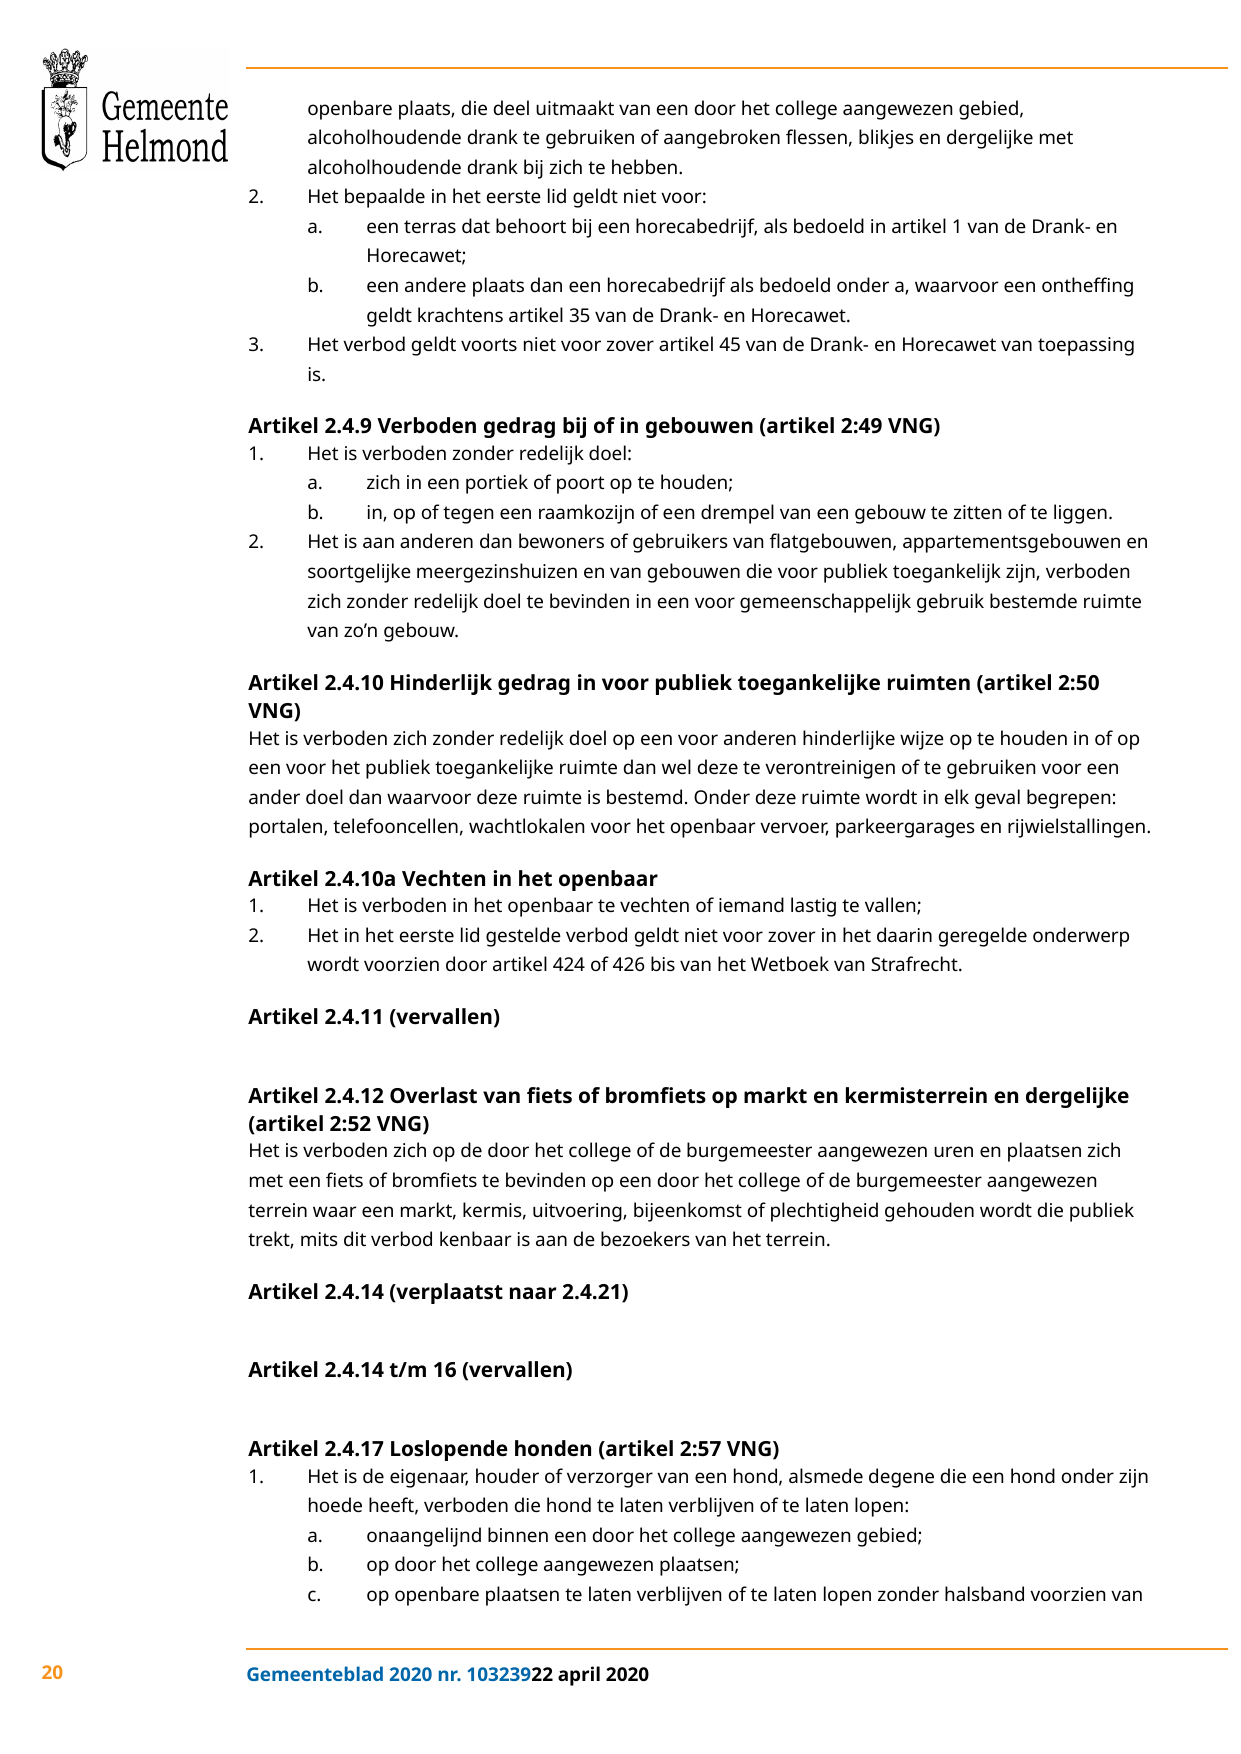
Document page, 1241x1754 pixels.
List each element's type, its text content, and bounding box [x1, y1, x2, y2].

text Artikel 2.4.9 Verboden gedrag bij of in gebouwen (artikel 2:49 VNG) [248, 411, 1152, 440]
list in, op of tegen een raamkozijn of een drempel van een gebouw te zitten of te liggen. [307, 499, 1152, 525]
text Artikel 2.4.10a Vechten in het openbaar [248, 864, 1152, 892]
picture [41, 47, 231, 172]
text Het is verboden zich op de door het college of de burgemeester aangewezen uren en plaatsen zich met een fiets of bromfiets te bevinden op een door het college of de burgemeester aangewezen terrein waar een markt, kermis, uitvoering, bijeenkomst of plechtigheid gehouden wordt die publiek trekt, mits dit verbod kenbaar is aan de bezoekers van het terrein. [248, 1138, 1152, 1252]
list Het in het eerste lid gestelde verbod geldt niet voor zover in het daarin geregelde onderwerp wordt voorzien door artikel 424 of 426 bis van het Wetboek van Strafrecht. [248, 922, 1152, 977]
text Artikel 2.4.10 Hinderlijk gedrag in voor publiek toegankelijke ruimten (artikel 2:50 VNG) [248, 668, 1152, 725]
list Het verbod geldt voorts niet voor zover artikel 45 van de Drank- en Horecawet van toepassing is. [248, 331, 1152, 387]
list op door het college aangewezen plaatsen; [307, 1552, 1152, 1577]
list openbare plaats, die deel uitmaakt van een door het college aangewezen gebied, alcoholhoudende drank te gebruiken of aangebroken flessen, blikjes en dergelijke met alcoholhoudende drank bij zich te hebben. [248, 95, 1152, 180]
list zich in een portiek of poort op te houden; [307, 469, 1152, 495]
list Het is aan anderen dan bewoners of gebruikers van flatgebouwen, appartementsgebouwen en soortgelijke meergezinshuizen en van gebouwen die voor publiek toegankelijk zijn, verboden zich zonder redelijk doel te bevinden in een voor gemeenschappelijk gebruik bestemde ruimte van zo’n gebouw. [248, 529, 1152, 643]
list op openbare plaatsen te laten verblijven of te laten lopen zonder halsband voorzien van [307, 1581, 1152, 1607]
list een terras dat behoort bij een horecabedrijf, als bedoeld in artikel 1 van de Drank- en Horecawet; [307, 213, 1152, 268]
list Het is verboden zonder redelijk doel: [248, 440, 1152, 466]
text Artikel 2.4.11 (vervallen) [248, 1002, 1152, 1030]
text Artikel 2.4.14 t/m 16 (vervallen) [248, 1356, 1152, 1384]
list Het is verboden in het openbaar te vechten of iemand lastig te vallen; [248, 892, 1152, 918]
list een andere plaats dan een horecabedrijf als bedoeld onder a, waarvoor een ontheffing geldt krachtens artikel 35 van de Drank- en Horecawet. [307, 272, 1152, 328]
list onaangelijnd binnen een door het college aangewezen gebied; [307, 1522, 1152, 1548]
list Het is de eigenaar, houder of verzorger van een hond, alsmede degene die een hond onder zijn hoede heeft, verboden die hond te laten verblijven of te laten lopen: [248, 1463, 1152, 1518]
text Artikel 2.4.12 Overlast van fiets of bromfiets op markt en kermisterrein en dergelijke (artikel 2:52 VNG) [248, 1081, 1152, 1138]
text Het is verboden zich zonder redelijk doel op een voor anderen hinderlijke wijze op te houden in of op een voor het publiek toegankelijke ruimte dan wel deze te verontreinigen of te gebruiken voor een ander doel dan waarvoor deze ruimte is bestemd. Onder deze ruimte wordt in elk geval begrepen: portalen, telefooncellen, wachtlokalen voor het openbaar vervoer, parkeergarages en rijwielstallingen. [248, 725, 1152, 839]
text Artikel 2.4.17 Loslopende honden (artikel 2:57 VNG) [248, 1434, 1152, 1463]
text Artikel 2.4.14 (verplaatst naar 2.4.21) [248, 1277, 1152, 1305]
list Het bepaalde in het eerste lid geldt niet voor: [248, 183, 1152, 209]
